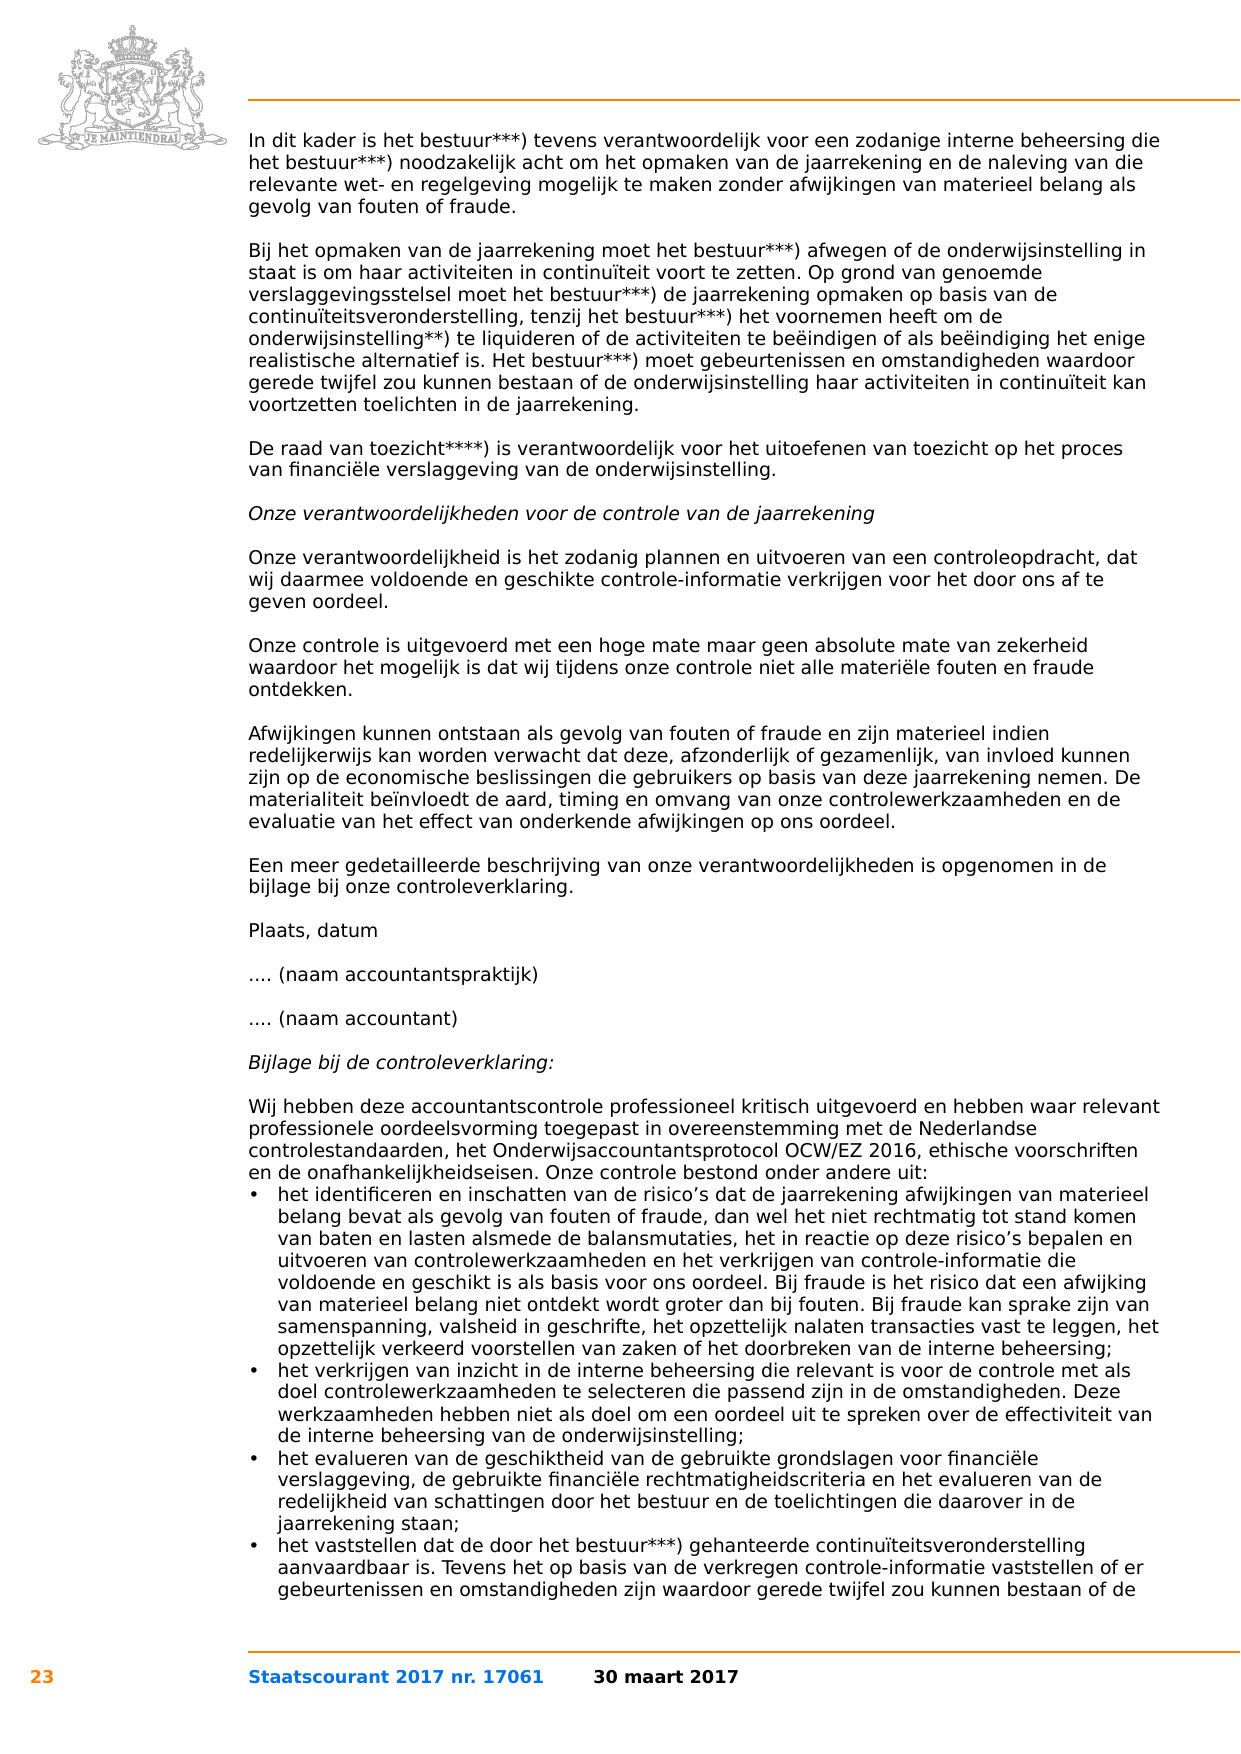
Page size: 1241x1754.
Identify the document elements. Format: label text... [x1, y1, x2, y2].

text .... (naam accountantspraktijk) [248, 964, 1163, 986]
text Wij hebben deze accountantscontrole professioneel kritisch uitgevoerd en hebben waar relevant professionele oordeelsvorming toegepast in overeenstemming met de Nederlandse controlestandaarden, het Onderwijsaccountantsprotocol OCW/EZ 2016, ethische voorschriften en de onafhankelijkheidseisen. Onze controle bestond onder andere uit: [248, 1096, 1163, 1184]
text Onze verantwoordelijkheid is het zodanig plannen en uitvoeren van een controleopdracht, dat wij daarmee voldoende en geschikte controle-informatie verkrijgen voor het door ons af te geven oordeel. [248, 547, 1163, 613]
text • het verkrijgen van inzicht in de interne beheersing die relevant is voor de controle met als doel controlewerkzaamheden te selecteren die passend zijn in de omstandigheden. Deze werkzaamheden hebben niet als doel om een oordeel uit te spreken over de effectiviteit van de interne beheersing van de onderwijsinstelling; [248, 1359, 1163, 1447]
subtitle Onze verantwoordelijkheden voor de controle van de jaarrekening [248, 503, 1163, 525]
text De raad van toezicht****) is verantwoordelijk voor het uitoefenen van toezicht op het proces van financiële verslaggeving van de onderwijsinstelling. [248, 437, 1163, 481]
picture [38, 25, 227, 150]
text • het vaststellen dat de door het bestuur***) gehanteerde continuïteitsveronderstelling aanvaardbaar is. Tevens het op basis van de verkregen controle-informatie vaststellen of er gebeurtenissen en omstandigheden zijn waardoor gerede twijfel zou kunnen bestaan of de [248, 1535, 1163, 1601]
text Een meer gedetailleerde beschrijving van onze verantwoordelijkheden is opgenomen in de bijlage bij onze controleverklaring. [248, 854, 1163, 898]
text In dit kader is het bestuur***) tevens verantwoordelijk voor een zodanige interne beheersing die het bestuur***) noodzakelijk acht om het opmaken van de jaarrekening en de naleving van die relevante wet- en regelgeving mogelijk te maken zonder afwijkingen van materieel belang als gevolg van fouten of fraude. [248, 130, 1163, 218]
text Afwijkingen kunnen ontstaan als gevolg van fouten of fraude en zijn materieel indien redelijkerwijs kan worden verwacht dat deze, afzonderlijk of gezamenlijk, van invloed kunnen zijn op de economische beslissingen die gebruikers op basis van deze jaarrekening nemen. De materialiteit beïnvloedt de aard, timing en omvang van onze controlewerkzaamheden en de evaluatie van het effect van onderkende afwijkingen op ons oordeel. [248, 723, 1163, 833]
text Plaats, datum [248, 920, 1163, 942]
text .... (naam accountant) [248, 1008, 1163, 1030]
subtitle Bijlage bij de controleverklaring: [248, 1052, 1163, 1074]
text • het identificeren en inschatten van de risico’s dat de jaarrekening afwijkingen van materieel belang bevat als gevolg van fouten of fraude, dan wel het niet rechtmatig tot stand komen van baten en lasten alsmede de balansmutaties, het in reactie op deze risico’s bepalen en uitvoeren van controlewerkzaamheden en het verkrijgen van controle-informatie die voldoende en geschikt is als basis voor ons oordeel. Bij fraude is het risico dat een afwijking van materieel belang niet ontdekt wordt groter dan bij fouten. Bij fraude kan sprake zijn van samenspanning, valsheid in geschrifte, het opzettelijk nalaten transacties vast te leggen, het opzettelijk verkeerd voorstellen van zaken of het doorbreken van de interne beheersing; [248, 1184, 1163, 1359]
text • het evalueren van de geschiktheid van de gebruikte grondslagen voor financiële verslaggeving, de gebruikte financiële rechtmatigheidscriteria en het evalueren van de redelijkheid van schattingen door het bestuur en de toelichtingen die daarover in de jaarrekening staan; [248, 1447, 1163, 1535]
text Onze controle is uitgevoerd met een hoge mate maar geen absolute mate van zekerheid waardoor het mogelijk is dat wij tijdens onze controle niet alle materiële fouten en fraude ontdekken. [248, 635, 1163, 701]
text Bij het opmaken van de jaarrekening moet het bestuur***) afwegen of de onderwijsinstelling in staat is om haar activiteiten in continuïteit voort te zetten. Op grond van genoemde verslaggevingsstelsel moet het bestuur***) de jaarrekening opmaken op basis van de continuïteitsveronderstelling, tenzij het bestuur***) het voornemen heeft om de onderwijsinstelling**) te liquideren of de activiteiten te beëindigen of als beëindiging het enige realistische alternatief is. Het bestuur***) moet gebeurtenissen en omstandigheden waardoor gerede twijfel zou kunnen bestaan of de onderwijsinstelling haar activiteiten in continuïteit kan voortzetten toelichten in de jaarrekening. [248, 240, 1163, 416]
